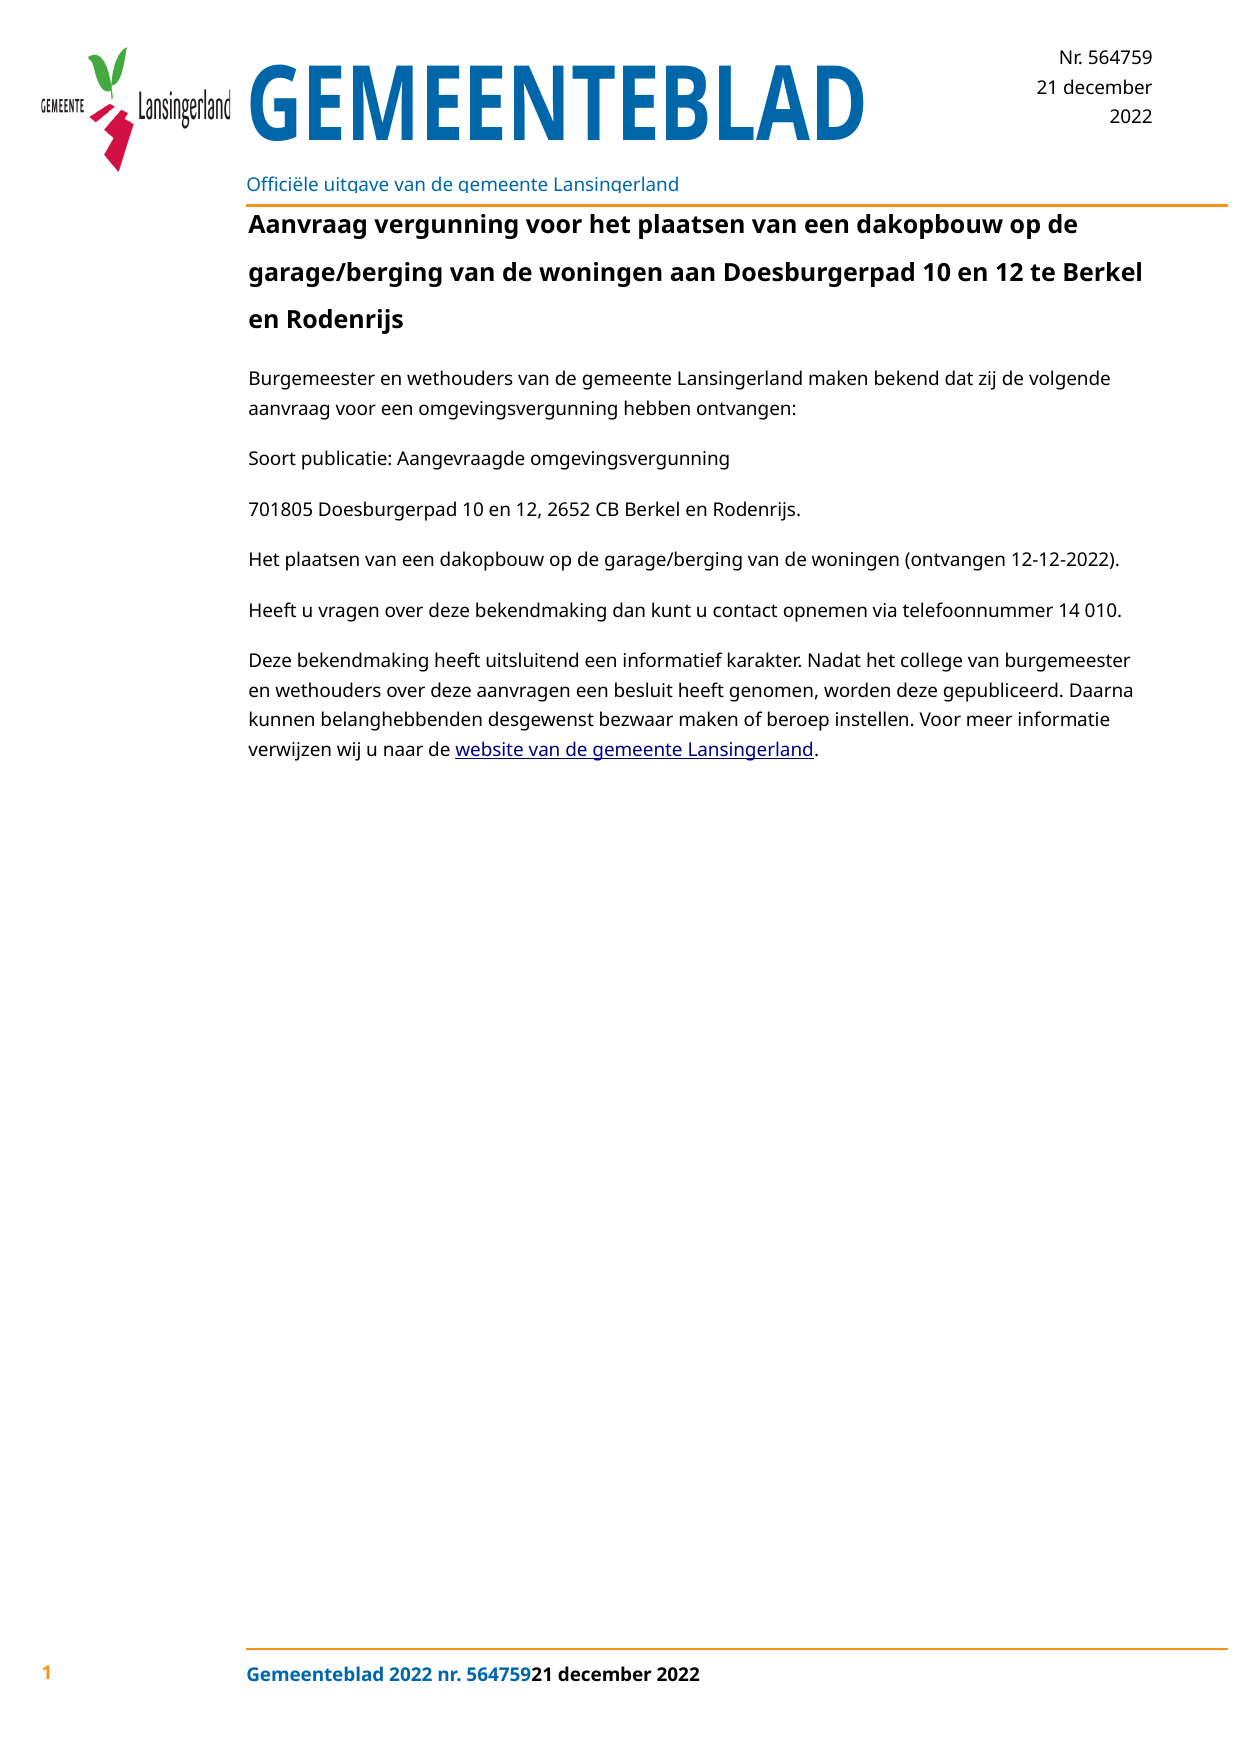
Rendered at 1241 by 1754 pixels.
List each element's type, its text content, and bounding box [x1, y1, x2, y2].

text Heeft u vragen over deze bekendmaking dan kunt u contact opnemen via telefoonnummer 14 010. [248, 597, 1152, 622]
text 701805 Doesburgerpad 10 en 12, 2652 CB Berkel en Rodenrijs. [248, 496, 1152, 522]
text Het plaatsen van een dakopbouw op de garage/berging van de woningen (ontvangen 12-12-2022). [248, 546, 1152, 572]
text Burgemeester en wethouders van de gemeente Lansingerland maken bekend dat zij de volgende aanvraag voor een omgevingsvergunning hebben ontvangen: [248, 366, 1152, 421]
picture [41, 47, 231, 172]
text Aanvraag vergunning voor het plaatsen van een dakopbouw op de garage/berging van de woningen aan Doesburgerpad 10 en 12 te Berkel en Rodenrijs [248, 207, 1152, 336]
text Soort publicatie: Aangevraagde omgevingsvergunning [248, 446, 1152, 471]
text Deze bekendmaking heeft uitsluitend een informatief karakter. Nadat het college van burgemeester en wethouders over deze aanvragen een besluit heeft genomen, worden deze gepubliceerd. Daarna kunnen belanghebbenden desgewenst bezwaar maken of beroep instellen. Voor meer informatie verwijzen wij u naar de website van de gemeente Lansingerland. [248, 647, 1152, 762]
